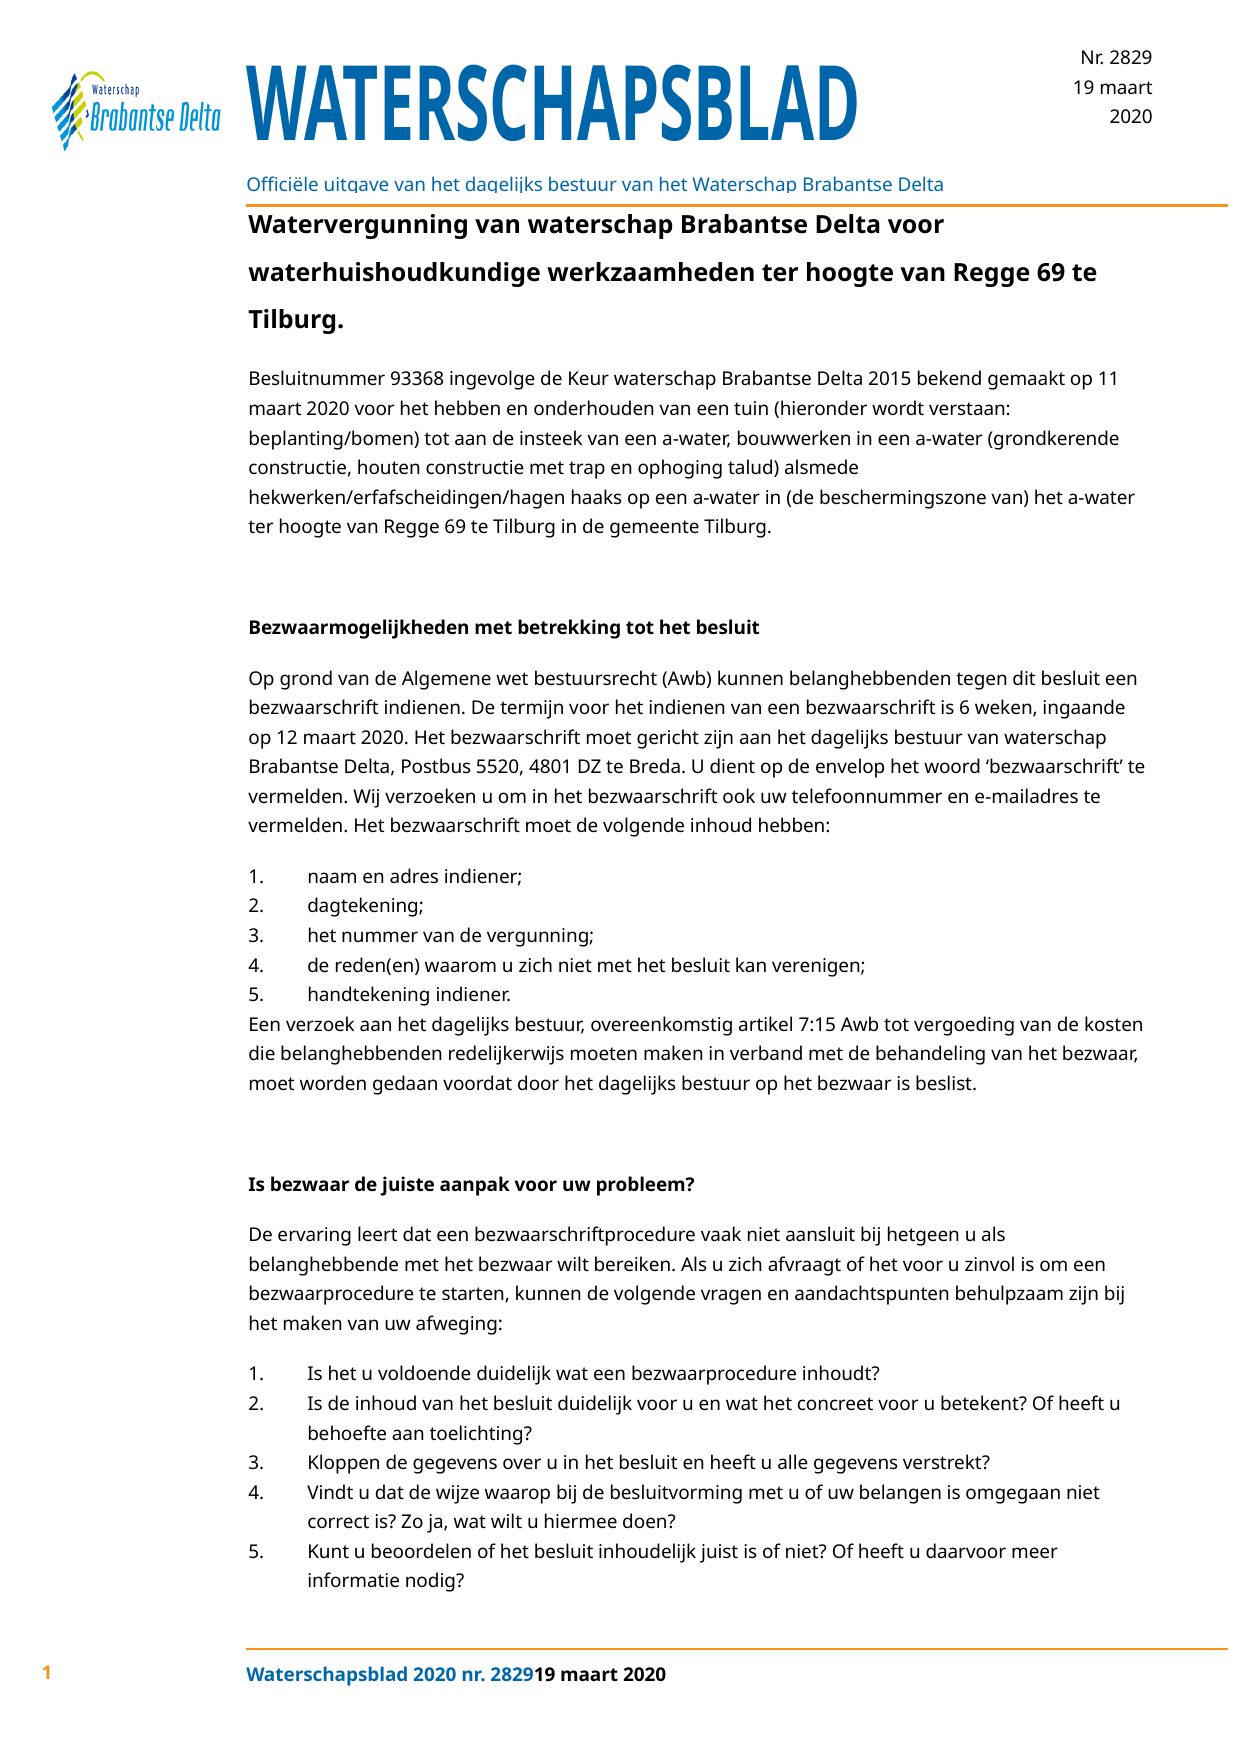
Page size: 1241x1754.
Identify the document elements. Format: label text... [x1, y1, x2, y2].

list Vindt u dat de wijze waarop bij de besluitvorming met u of uw belangen is omgegaan niet correct is? Zo ja, wat wilt u hiermee doen? [248, 1479, 1152, 1534]
list Kloppen de gegevens over u in het besluit en heeft u alle gegevens verstrekt? [248, 1449, 1152, 1475]
text Watervergunning van waterschap Brabantse Delta voor waterhuishoudkundige werkzaamheden ter hoogte van Regge 69 te Tilburg. [248, 207, 1152, 336]
text De ervaring leert dat een bezwaarschriftprocedure vaak niet aansluit bij hetgeen u als belanghebbende met het bezwaar wilt bereiken. Als u zich afvraagt of het voor u zinvol is om een bezwaarprocedure te starten, kunnen de volgende vragen en aandachtspunten behulpzaam zijn bij het maken van uw afweging: [248, 1221, 1152, 1336]
text Een verzoek aan het dagelijks bestuur, overeenkomstig artikel 7:15 Awb tot vergoeding van de kosten die belanghebbenden redelijkerwijs moeten maken in verband met de behandeling van het bezwaar, moet worden gedaan voordat door het dagelijks bestuur op het bezwaar is beslist. [248, 1011, 1152, 1096]
picture [41, 47, 231, 172]
list dagtekening; [248, 893, 1152, 918]
list Kunt u beoordelen of het besluit inhoudelijk juist is of niet? Of heeft u daarvoor meer informatie nodig? [248, 1538, 1152, 1593]
list het nummer van de vergunning; [248, 922, 1152, 948]
list Is de inhoud van het besluit duidelijk voor u en wat het concreet voor u betekent? Of heeft u behoefte aan toelichting? [248, 1390, 1152, 1445]
list handtekening indiener. [248, 981, 1152, 1007]
text Besluitnummer 93368 ingevolge de Keur waterschap Brabantse Delta 2015 bekend gemaakt op 11 maart 2020 voor het hebben en onderhouden van een tuin (hieronder wordt verstaan: beplanting/bomen) tot aan de insteek van een a-water, bouwwerken in een a-water (grondkerende constructie, houten constructie met trap en ophoging talud) alsmede hekwerken/erfafscheidingen/hagen haaks op een a-water in (de beschermingszone van) het a-water ter hoogte van Regge 69 te Tilburg in de gemeente Tilburg. [248, 366, 1152, 539]
list Is het u voldoende duidelijk wat een bezwaarprocedure inhoudt? [248, 1361, 1152, 1386]
text Is bezwaar de juiste aanpak voor uw probleem? [248, 1171, 1152, 1197]
list de reden(en) waarom u zich niet met het besluit kan verenigen; [248, 952, 1152, 977]
list naam en adres indiener; [248, 863, 1152, 889]
text Op grond van de Algemene wet bestuursrecht (Awb) kunnen belanghebbenden tegen dit besluit een bezwaarschrift indienen. De termijn voor het indienen van een bezwaarschrift is 6 weken, ingaande op 12 maart 2020. Het bezwaarschrift moet gericht zijn aan het dagelijks bestuur van waterschap Brabantse Delta, Postbus 5520, 4801 DZ te Breda. U dient op de envelop het woord ‘bezwaarschrift’ te vermelden. Wij verzoeken u om in het bezwaarschrift ook uw telefoonnummer en e‑mailadres te vermelden. Het bezwaarschrift moet de volgende inhoud hebben: [248, 665, 1152, 838]
text Bezwaarmogelijkheden met betrekking tot het besluit [248, 614, 1152, 640]
